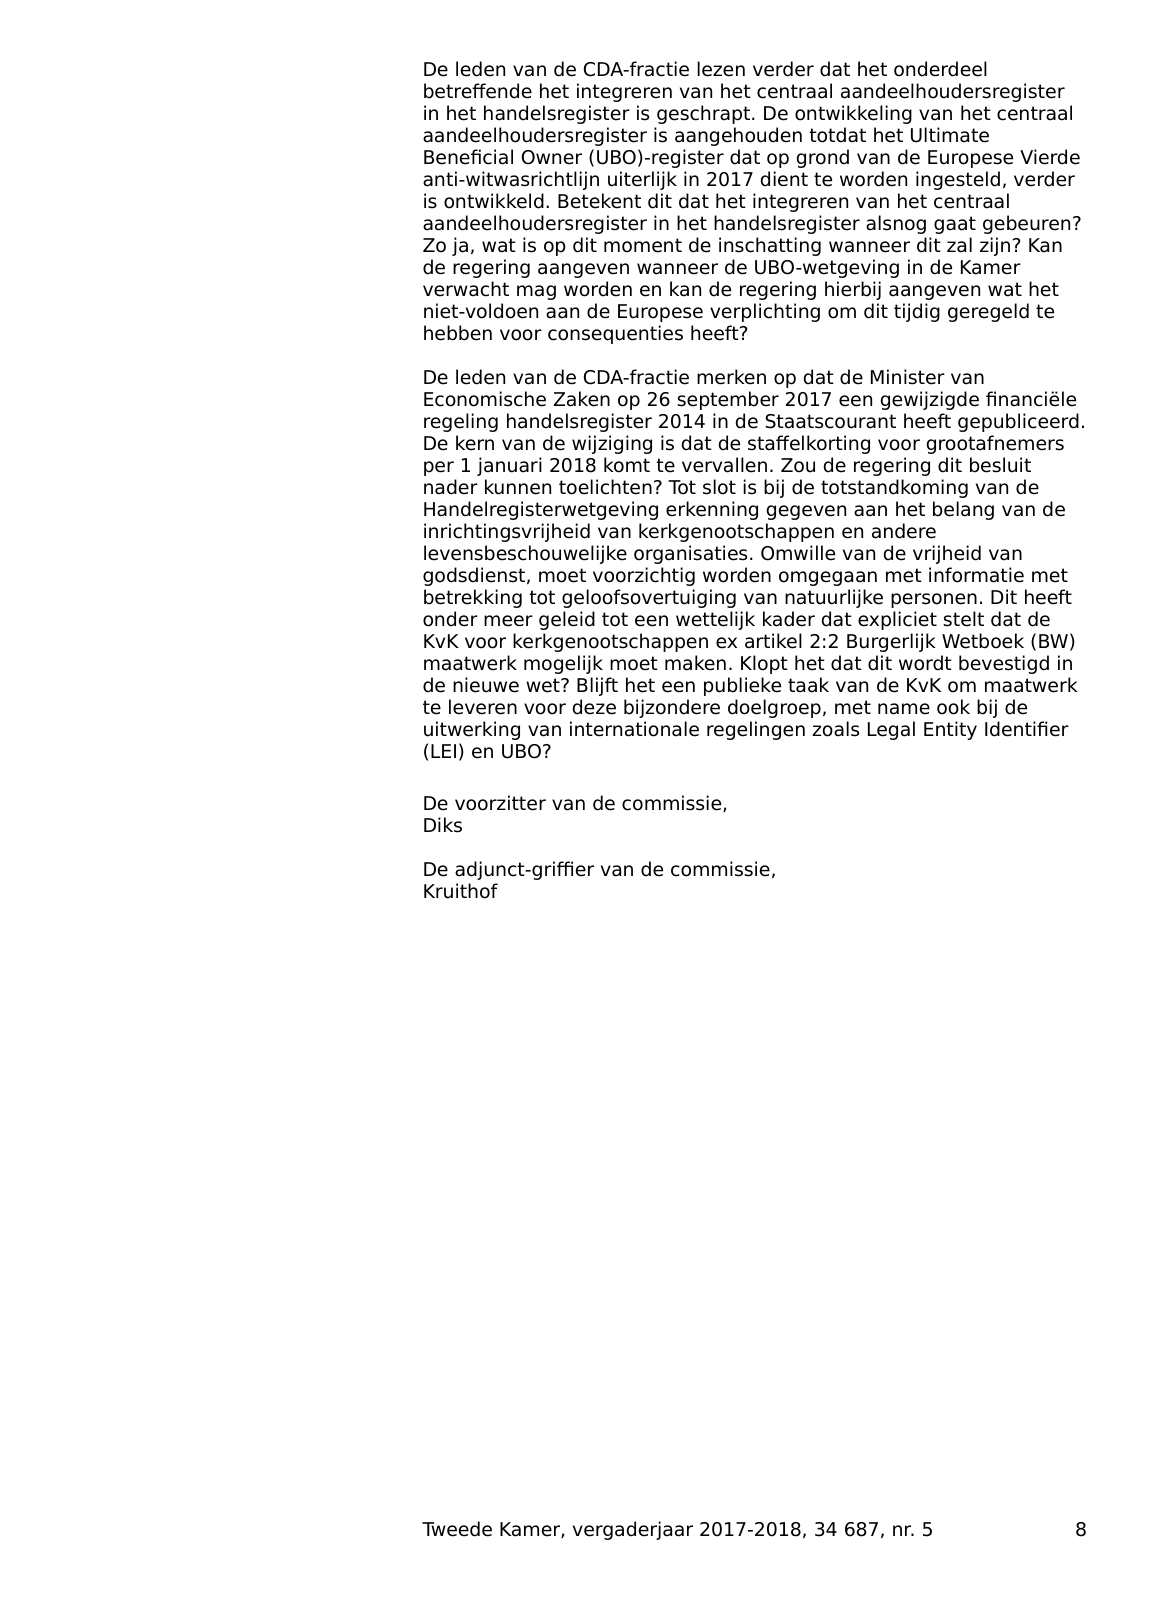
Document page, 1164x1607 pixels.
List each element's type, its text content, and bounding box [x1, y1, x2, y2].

text De leden van de CDA-fractie lezen verder dat het onderdeel betreffende het integreren van het centraal aandeelhoudersregister in het handelsregister is geschrapt. De ontwikkeling van het centraal aandeelhoudersregister is aangehouden totdat het Ultimate Beneficial Owner (UBO)-register dat op grond van de Europese Vierde anti-witwasrichtlijn uiterlijk in 2017 dient te worden ingesteld, verder is ontwikkeld. Betekent dit dat het integreren van het centraal aandeelhoudersregister in het handelsregister alsnog gaat gebeuren? Zo ja, wat is op dit moment de inschatting wanneer dit zal zijn? Kan de regering aangeven wanneer de UBO-wetgeving in de Kamer verwacht mag worden en kan de regering hierbij aangeven wat het niet-voldoen aan de Europese verplichting om dit tijdig geregeld te hebben voor consequenties heeft? [422, 59, 1087, 345]
text De leden van de CDA-fractie merken op dat de Minister van Economische Zaken op 26 september 2017 een gewijzigde financiële regeling handelsregister 2014 in de Staatscourant heeft gepubliceerd. De kern van de wijziging is dat de staffelkorting voor grootafnemers per 1 januari 2018 komt te vervallen. Zou de regering dit besluit nader kunnen toelichten? Tot slot is bij de totstandkoming van de Handelregisterwetgeving erkenning gegeven aan het belang van de inrichtingsvrijheid van kerkgenootschappen en andere levensbeschouwelijke organisaties. Omwille van de vrijheid van godsdienst, moet voorzichtig worden omgegaan met informatie met betrekking tot geloofsovertuiging van natuurlijke personen. Dit heeft onder meer geleid tot een wettelijk kader dat expliciet stelt dat de KvK voor kerkgenootschappen ex artikel 2:2 Burgerlijk Wetboek (BW) maatwerk mogelijk moet maken. Klopt het dat dit wordt bevestigd in de nieuwe wet? Blijft het een publieke taak van de KvK om maatwerk te leveren voor deze bijzondere doelgroep, met name ook bij de uitwerking van internationale regelingen zoals Legal Entity Identifier (LEI) en UBO? [422, 367, 1087, 763]
text De adjunct-griffier van de commissie, Kruithof [422, 859, 1087, 903]
text De voorzitter van de commissie, Diks [422, 793, 1087, 837]
